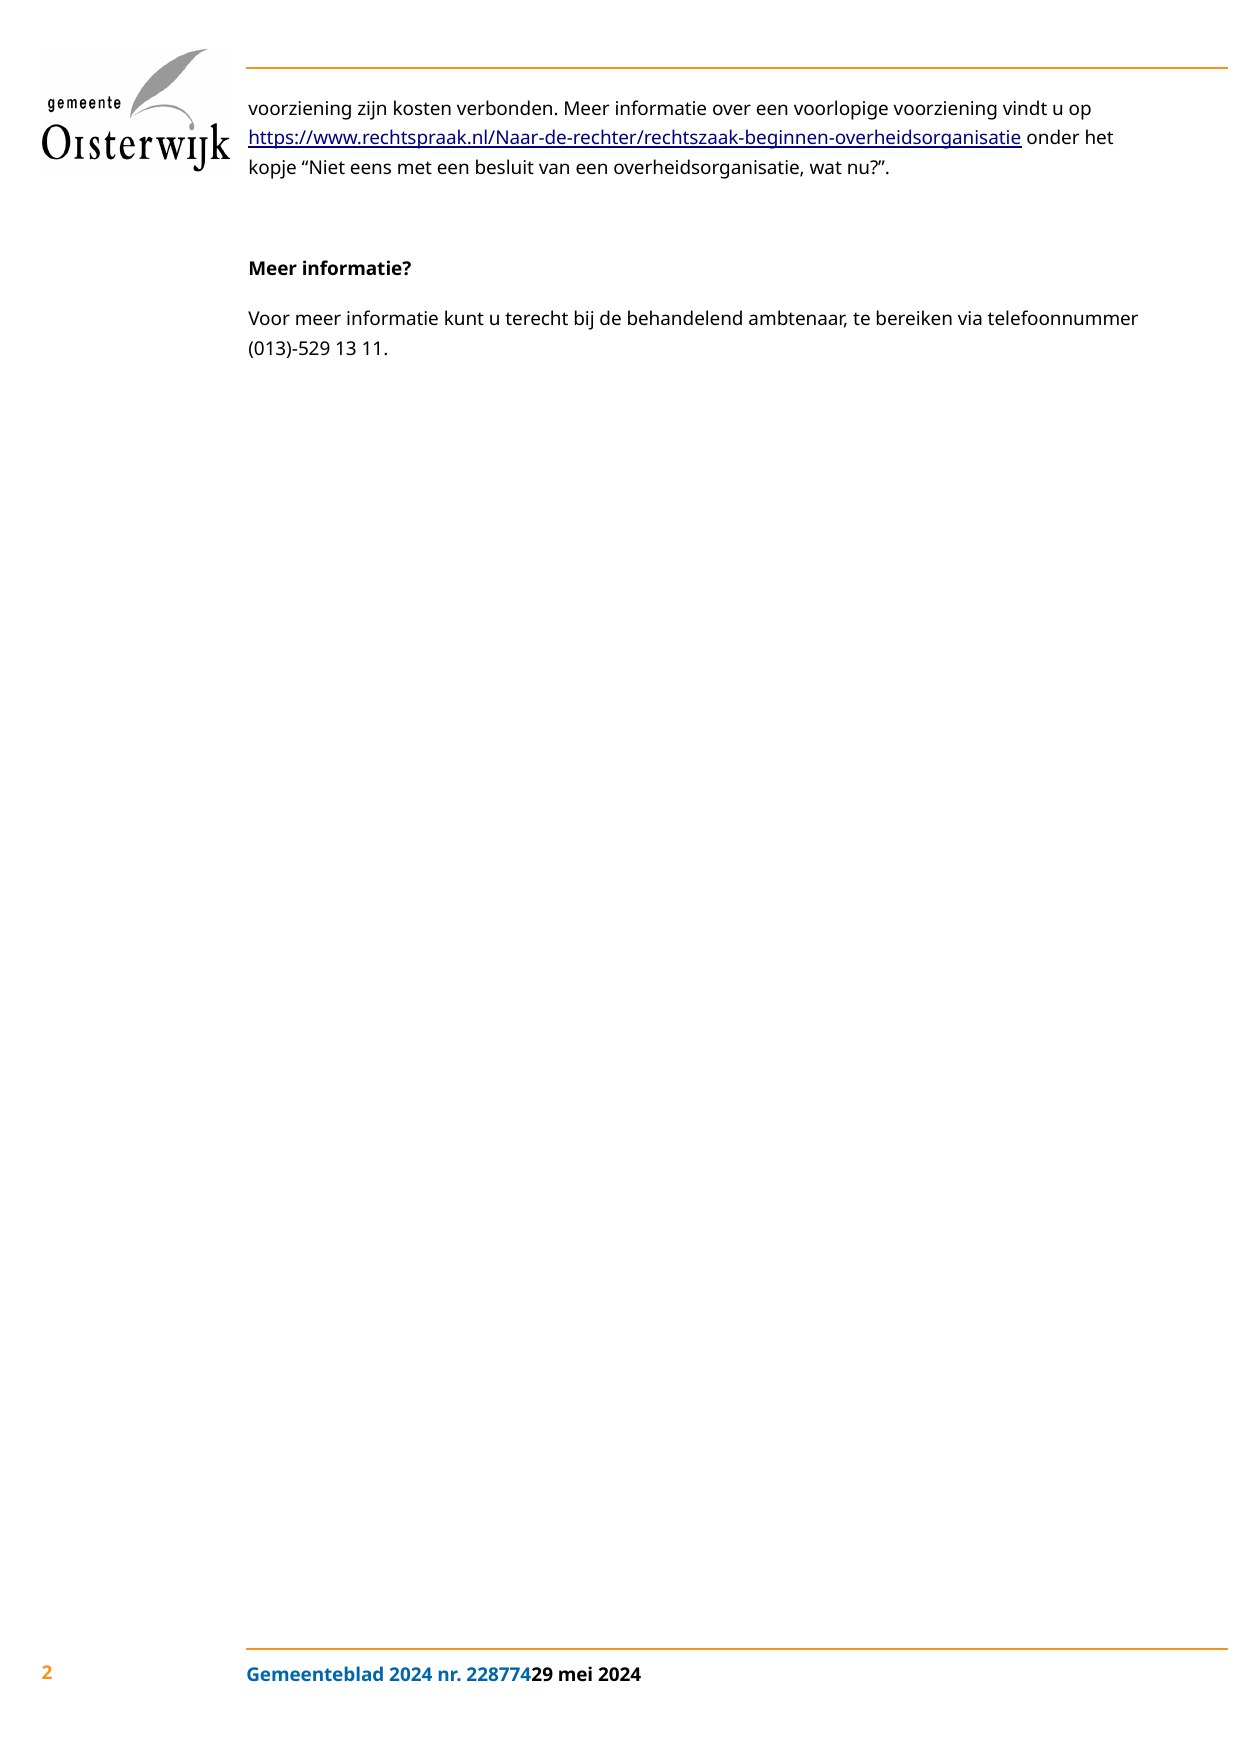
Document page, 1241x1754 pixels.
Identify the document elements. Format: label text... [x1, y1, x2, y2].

text Voor meer informatie kunt u terecht bij de behandelend ambtenaar, te bereiken via telefoonnummer (013)-529 13 11. [248, 305, 1152, 361]
text voorziening zijn kosten verbonden. Meer informatie over een voorlopige voorziening vindt u op https://www.rechtspraak.nl/Naar-de-rechter/rechtszaak-beginnen-overheidsorganisatie onder het kopje “Niet eens met een besluit van een overheidsorganisatie, wat nu?”. [248, 95, 1152, 180]
text Meer informatie? [248, 255, 1152, 281]
picture [41, 47, 231, 172]
